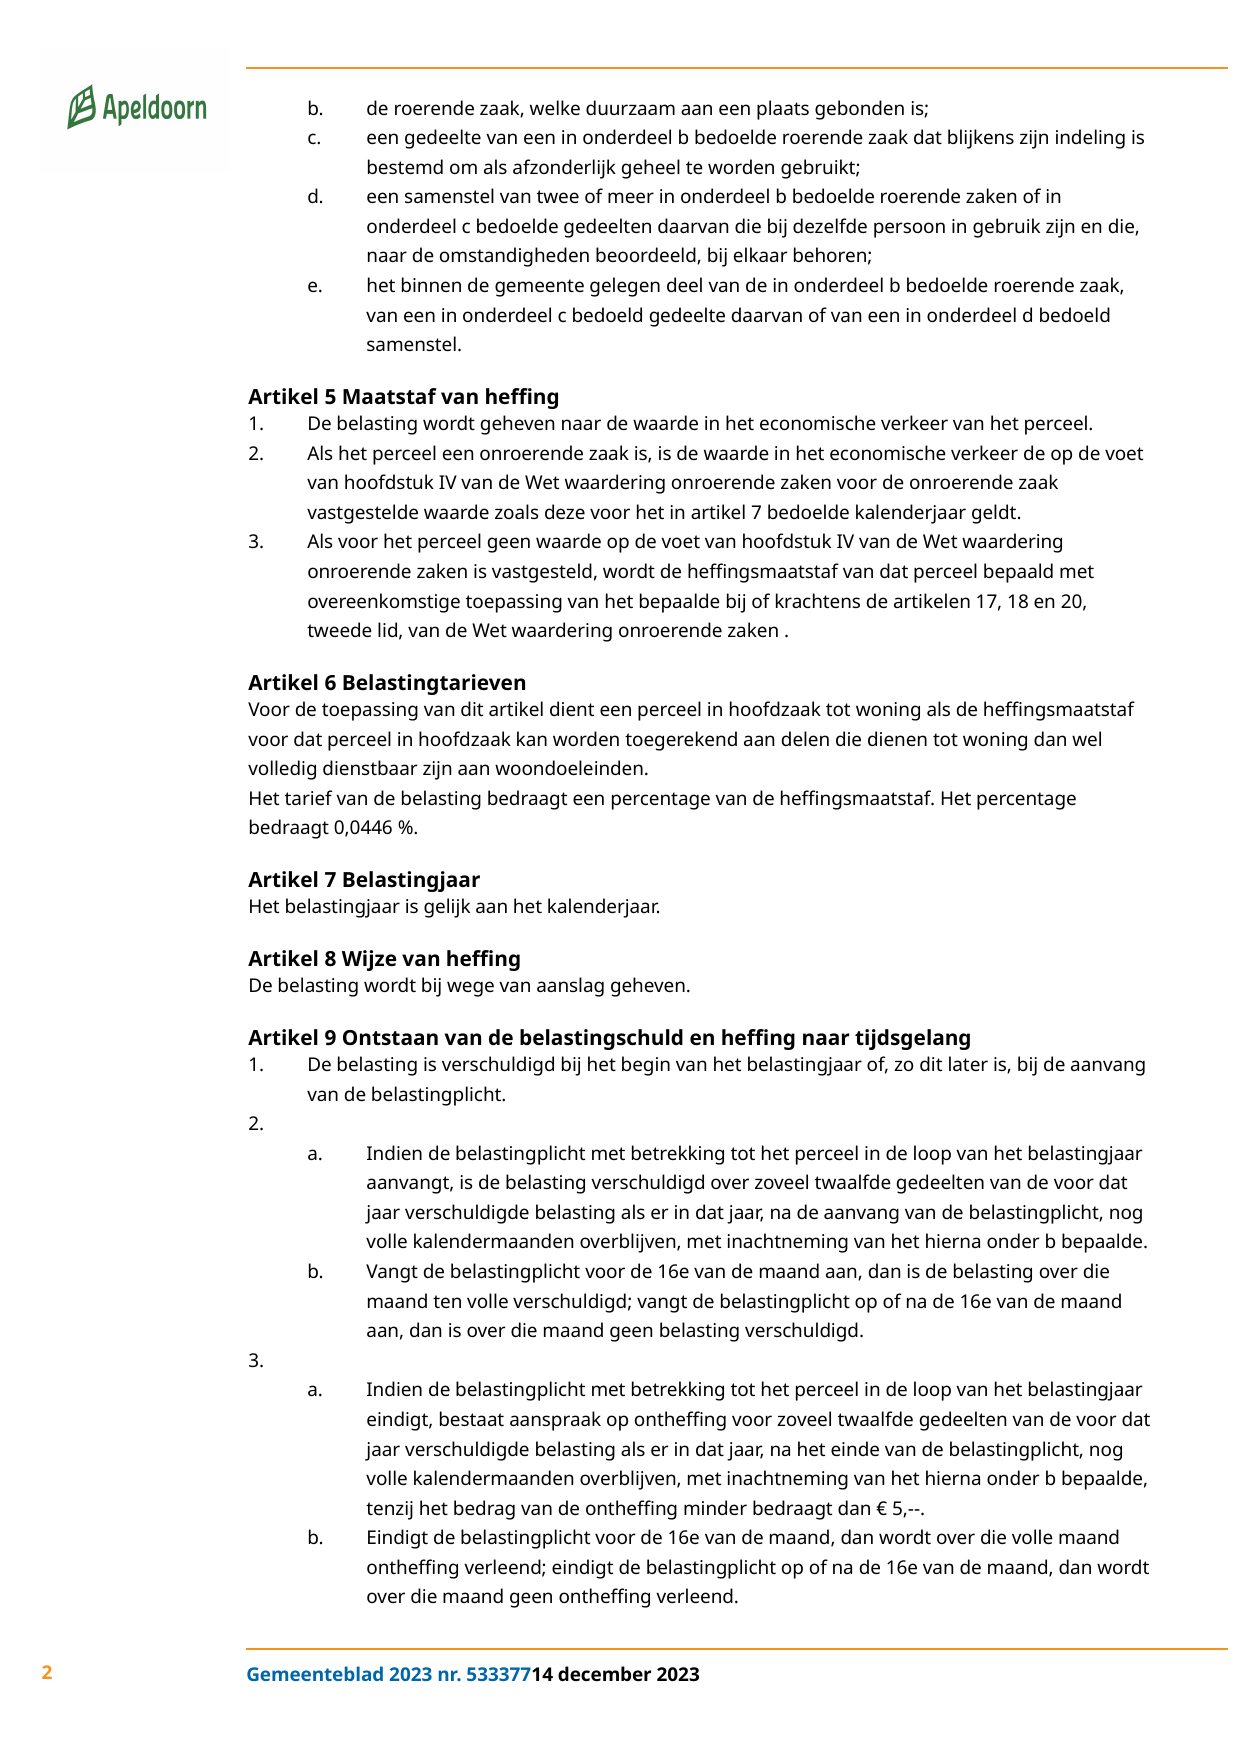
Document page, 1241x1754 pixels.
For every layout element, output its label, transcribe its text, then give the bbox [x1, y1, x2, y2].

text Artikel 9 Ontstaan van de belastingschuld en heffing naar tijdsgelang [248, 1023, 1152, 1051]
list Als voor het perceel geen waarde op de voet van hoofdstuk IV van de Wet waardering onroerende zaken is vastgesteld, wordt de heffingsmaatstaf van dat perceel bepaald met overeenkomstige toepassing van het bepaalde bij of krachtens de artikelen 17, 18 en 20, tweede lid, van de Wet waardering onroerende zaken . [248, 529, 1152, 643]
text Voor de toepassing van dit artikel dient een perceel in hoofdzaak tot woning als de heffingsmaatstaf voor dat perceel in hoofdzaak kan worden toegerekend aan delen die dienen tot woning dan wel volledig dienstbaar zijn aan woondoeleinden. [248, 696, 1152, 781]
list Vangt de belastingplicht voor de 16e van de maand aan, dan is de belasting over die maand ten volle verschuldigd; vangt de belastingplicht op of na de 16e van de maand aan, dan is over die maand geen belasting verschuldigd. [307, 1258, 1152, 1343]
list een gedeelte van een in onderdeel b bedoelde roerende zaak dat blijkens zijn indeling is bestemd om als afzonderlijk geheel te worden gebruikt; [307, 124, 1152, 180]
list De belasting wordt geheven naar de waarde in het economische verkeer van het perceel. [248, 410, 1152, 436]
text De belasting wordt bij wege van aanslag geheven. [248, 972, 1152, 998]
list het binnen de gemeente gelegen deel van de in onderdeel b bedoelde roerende zaak, van een in onderdeel c bedoeld gedeelte daarvan of van een in onderdeel d bedoeld samenstel. [307, 272, 1152, 357]
text Het belastingjaar is gelijk aan het kalenderjaar. [248, 893, 1152, 919]
text Artikel 6 Belastingtarieven [248, 668, 1152, 696]
list een samenstel van twee of meer in onderdeel b bedoelde roerende zaken of in onderdeel c bedoelde gedeelten daarvan die bij dezelfde persoon in gebruik zijn en die, naar de omstandigheden beoordeeld, bij elkaar behoren; [307, 183, 1152, 268]
list Indien de belastingplicht met betrekking tot het perceel in de loop van het belastingjaar aanvangt, is de belasting verschuldigd over zoveel twaalfde gedeelten van de voor dat jaar verschuldigde belasting als er in dat jaar, na de aanvang van de belastingplicht, nog volle kalendermaanden overblijven, met inachtneming van het hierna onder b bepaalde. [307, 1140, 1152, 1254]
list Indien de belastingplicht met betrekking tot het perceel in de loop van het belastingjaar eindigt, bestaat aanspraak op ontheffing voor zoveel twaalfde gedeelten van de voor dat jaar verschuldigde belasting als er in dat jaar, na het einde van de belastingplicht, nog volle kalendermaanden overblijven, met inachtneming van het hierna onder b bepaalde, tenzij het bedrag van de ontheffing minder bedraagt dan € 5,--. [307, 1377, 1152, 1521]
text Het tarief van de belasting bedraagt een percentage van de heffingsmaatstaf. Het percentage bedraagt 0,0446 %. [248, 785, 1152, 840]
list Eindigt de belastingplicht voor de 16e van de maand, dan wordt over die volle maand ontheffing verleend; eindigt de belastingplicht op of na de 16e van de maand, dan wordt over die maand geen ontheffing verleend. [307, 1524, 1152, 1609]
list de roerende zaak, welke duurzaam aan een plaats gebonden is; [307, 95, 1152, 121]
list Als het perceel een onroerende zaak is, is de waarde in het economische verkeer de op de voet van hoofdstuk IV van de Wet waardering onroerende zaken voor de onroerende zaak vastgestelde waarde zoals deze voor het in artikel 7 bedoelde kalenderjaar geldt. [248, 440, 1152, 525]
text Artikel 7 Belastingjaar [248, 865, 1152, 893]
picture [41, 47, 231, 172]
text Artikel 5 Maatstaf van heffing [248, 382, 1152, 410]
list De belasting is verschuldigd bij het begin van het belastingjaar of, zo dit later is, bij de aanvang van de belastingplicht. [248, 1051, 1152, 1106]
text Artikel 8 Wijze van heffing [248, 944, 1152, 972]
